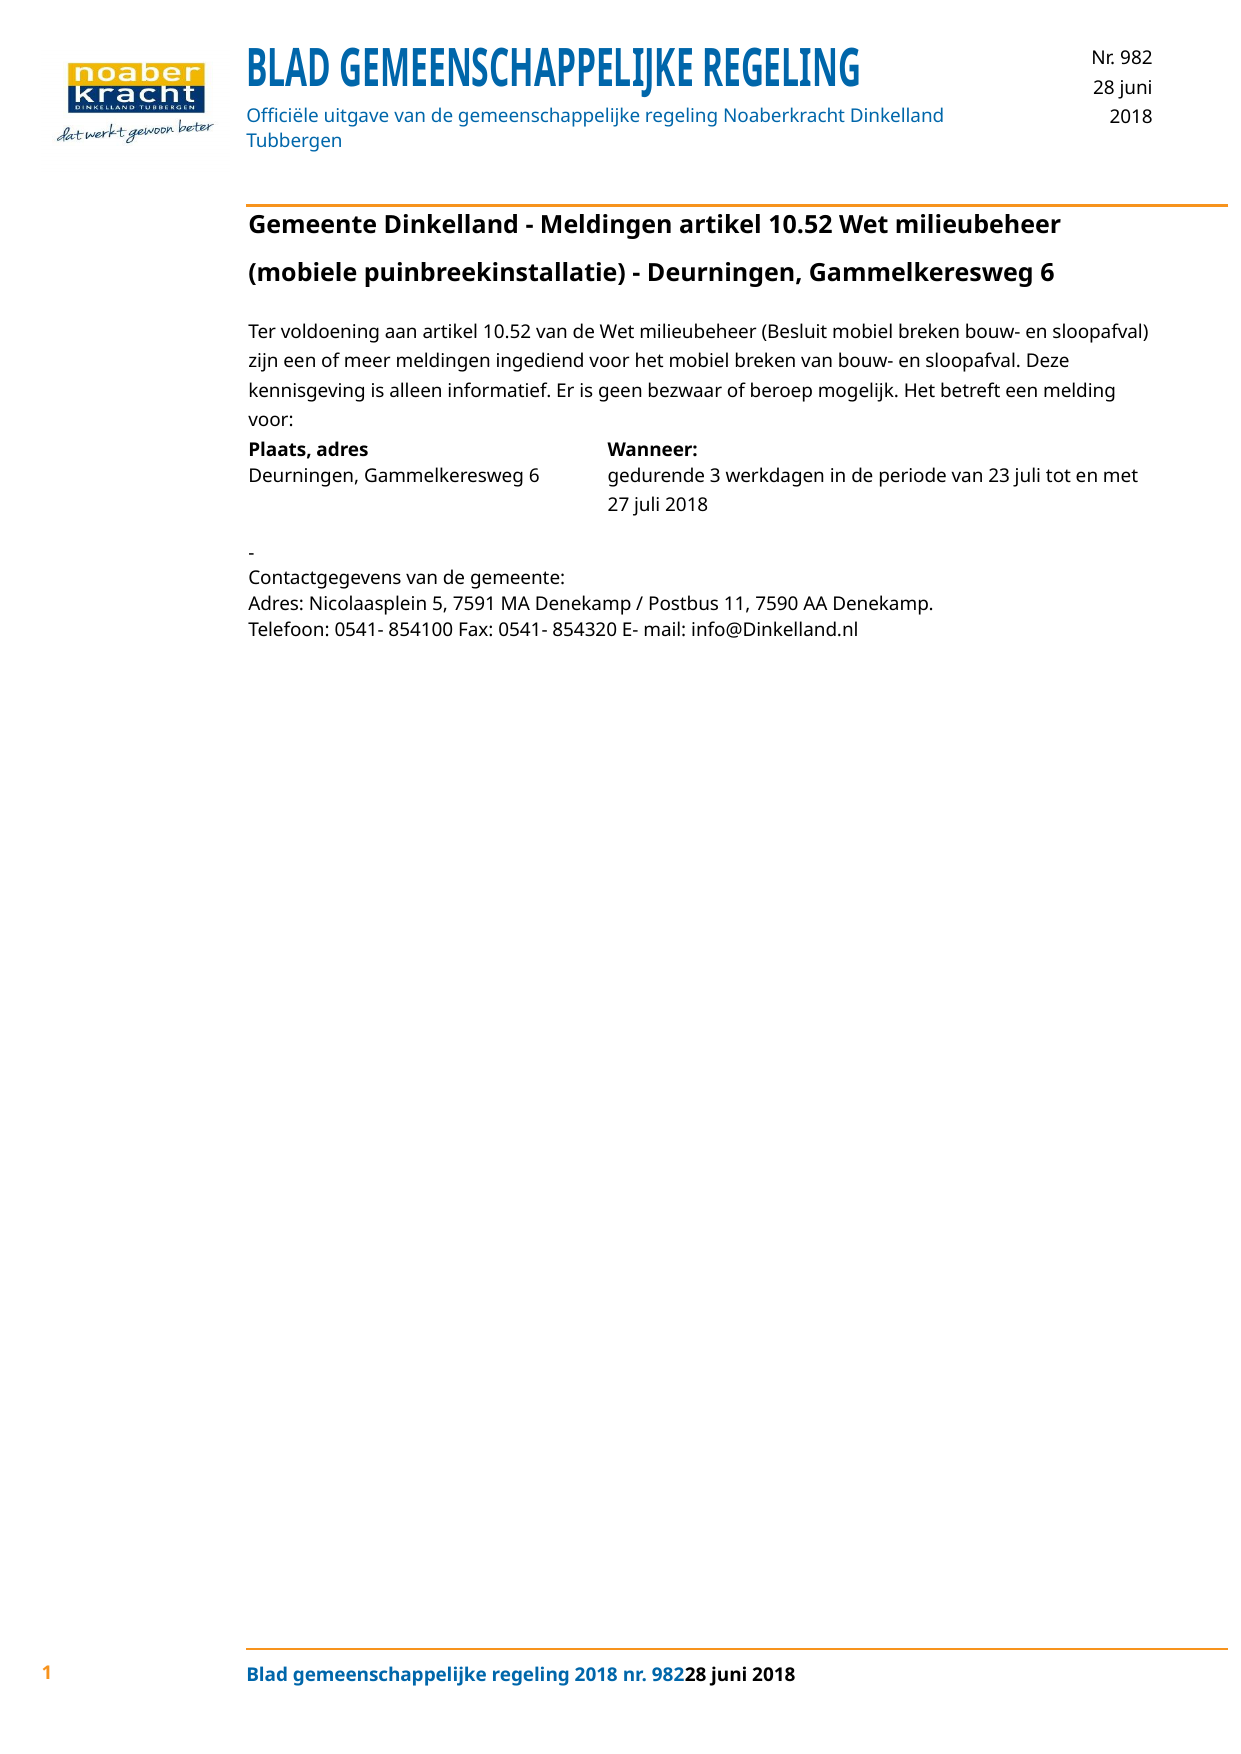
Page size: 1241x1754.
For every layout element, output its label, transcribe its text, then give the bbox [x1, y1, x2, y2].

text Contactgegevens van de gemeente: [248, 564, 1152, 590]
text Telefoon: 0541- 854100 Fax: 0541- 854320 E- mail: info@Dinkelland.nl [248, 616, 1152, 642]
table_header Plaats, adres [248, 436, 607, 462]
text - [248, 539, 1152, 564]
text Ter voldoening aan artikel 10.52 van de Wet milieubeheer (Besluit mobiel breken bouw- en sloopafval) zijn een of meer meldingen ingediend voor het mobiel breken van bouw- en sloopafval. Deze kennisgeving is alleen informatief. Er is geen bezwaar of beroep mogelijk. Het betreft een melding voor: [248, 318, 1152, 432]
text Adres: Nicolaasplein 5, 7591 MA Denekamp / Postbus 11, 7590 AA Denekamp. [248, 590, 1152, 616]
table_cell gedurende 3 werkdagen in de periode van 23 juli tot en met 27 juli 2018 [608, 462, 1152, 517]
picture [41, 47, 231, 172]
table_cell Deurningen, Gammelkeresweg 6 [248, 462, 607, 517]
table_header Wanneer: [608, 436, 1152, 462]
text Gemeente Dinkelland - Meldingen artikel 10.52 Wet milieubeheer (mobiele puinbreekinstallatie) - Deurningen, Gammelkeresweg 6 [248, 207, 1152, 288]
